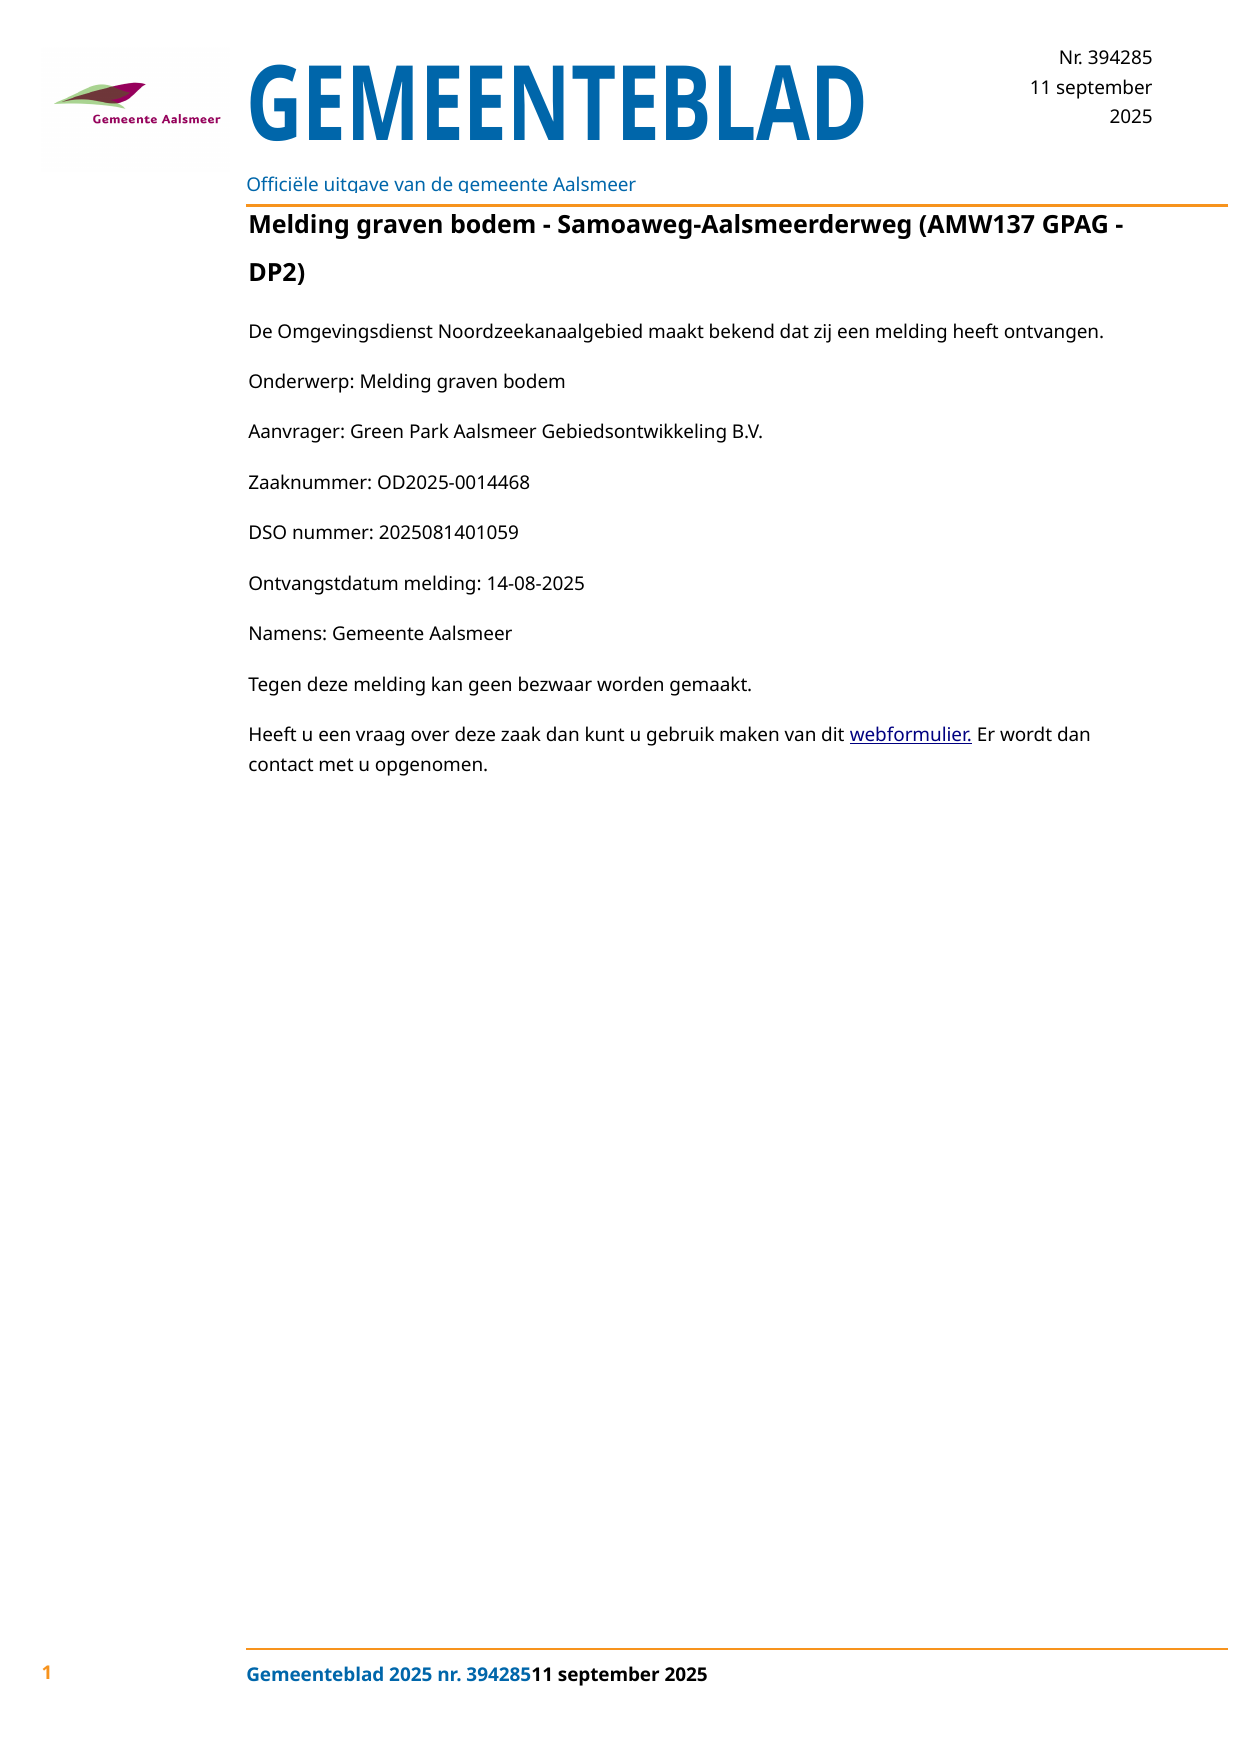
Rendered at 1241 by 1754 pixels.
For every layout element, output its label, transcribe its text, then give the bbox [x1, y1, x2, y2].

text Heeft u een vraag over deze zaak dan kunt u gebruik maken van dit webformulier. Er wordt dan contact met u opgenomen. [248, 721, 1152, 777]
text Ontvangstdatum melding: 14-08-2025 [248, 570, 1152, 596]
text Zaaknummer: OD2025-0014468 [248, 469, 1152, 495]
text Onderwerp: Melding graven bodem [248, 368, 1152, 394]
text Aanvrager: Green Park Aalsmeer Gebiedsontwikkeling B.V. [248, 419, 1152, 444]
text DSO nummer: 2025081401059 [248, 519, 1152, 545]
text Melding graven bodem - Samoaweg-Aalsmeerderweg (AMW137 GPAG - DP2) [248, 207, 1152, 288]
picture [41, 47, 231, 172]
text De Omgevingsdienst Noordzeekanaalgebied maakt bekend dat zij een melding heeft ontvangen. [248, 318, 1152, 344]
text Tegen deze melding kan geen bezwaar worden gemaakt. [248, 671, 1152, 697]
text Namens: Gemeente Aalsmeer [248, 620, 1152, 646]
